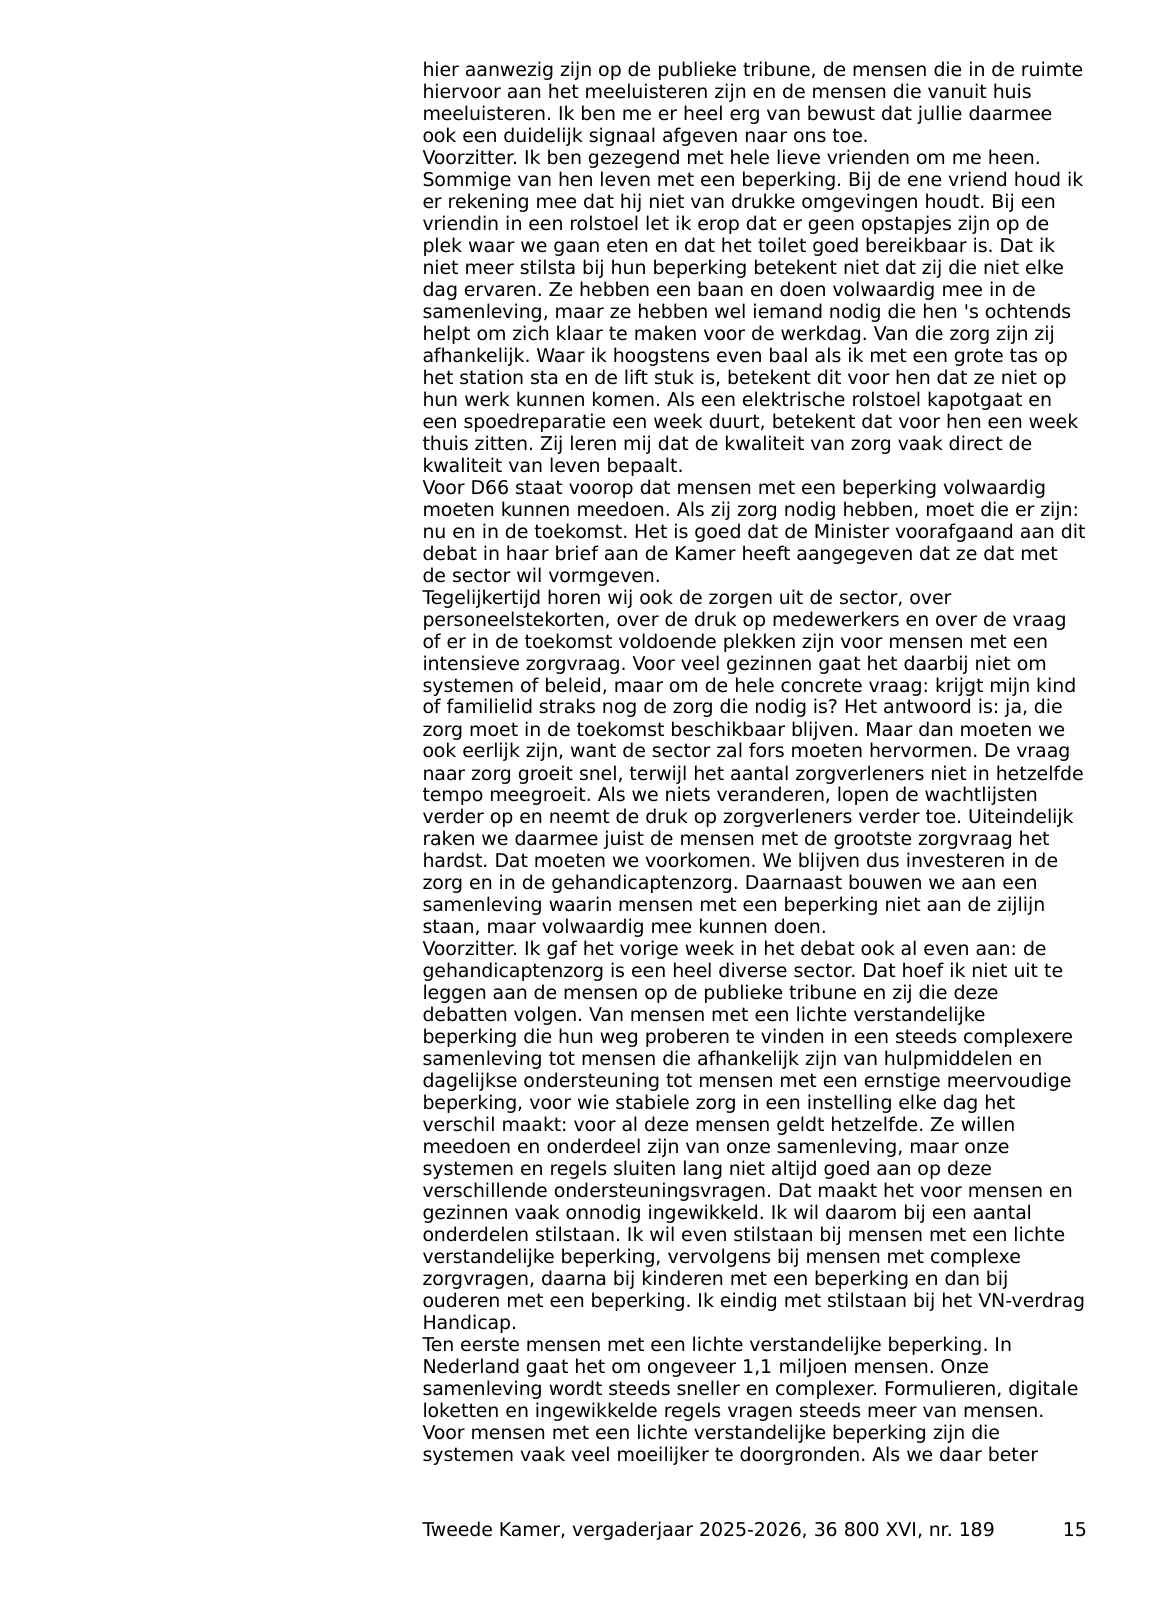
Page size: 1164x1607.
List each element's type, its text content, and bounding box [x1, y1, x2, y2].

text Voor D66 staat voorop dat mensen met een beperking volwaardig moeten kunnen meedoen. Als zij zorg nodig hebben, moet die er zijn: nu en in de toekomst. Het is goed dat de Minister voorafgaand aan dit debat in haar brief aan de Kamer heeft aangegeven dat ze dat met de sector wil vormgeven. [422, 477, 1087, 587]
text hier aanwezig zijn op de publieke tribune, de mensen die in de ruimte hiervoor aan het meeluisteren zijn en de mensen die vanuit huis meeluisteren. Ik ben me er heel erg van bewust dat jullie daarmee ook een duidelijk signaal afgeven naar ons toe. [422, 59, 1087, 147]
text Voorzitter. Ik gaf het vorige week in het debat ook al even aan: de gehandicaptenzorg is een heel diverse sector. Dat hoef ik niet uit te leggen aan de mensen op de publieke tribune en zij die deze debatten volgen. Van mensen met een lichte verstandelijke beperking die hun weg proberen te vinden in een steeds complexere samenleving tot mensen die afhankelijk zijn van hulpmiddelen en dagelijkse ondersteuning tot mensen met een ernstige meervoudige beperking, voor wie stabiele zorg in een instelling elke dag het verschil maakt: voor al deze mensen geldt hetzelfde. Ze willen meedoen en onderdeel zijn van onze samenleving, maar onze systemen en regels sluiten lang niet altijd goed aan op deze verschillende ondersteuningsvragen. Dat maakt het voor mensen en gezinnen vaak onnodig ingewikkeld. Ik wil daarom bij een aantal onderdelen stilstaan. Ik wil even stilstaan bij mensen met een lichte verstandelijke beperking, vervolgens bij mensen met complexe zorgvragen, daarna bij kinderen met een beperking en dan bij ouderen met een beperking. Ik eindig met stilstaan bij het VN-verdrag Handicap. [422, 938, 1087, 1334]
text Ten eerste mensen met een lichte verstandelijke beperking. In Nederland gaat het om ongeveer 1,1 miljoen mensen. Onze samenleving wordt steeds sneller en complexer. Formulieren, digitale loketten en ingewikkelde regels vragen steeds meer van mensen. Voor mensen met een lichte verstandelijke beperking zijn die systemen vaak veel moeilijker te doorgronden. Als we daar beter [422, 1334, 1087, 1466]
text Tegelijkertijd horen wij ook de zorgen uit de sector, over personeelstekorten, over de druk op medewerkers en over de vraag of er in de toekomst voldoende plekken zijn voor mensen met een intensieve zorgvraag. Voor veel gezinnen gaat het daarbij niet om systemen of beleid, maar om de hele concrete vraag: krijgt mijn kind of familielid straks nog de zorg die nodig is? Het antwoord is: ja, die zorg moet in de toekomst beschikbaar blijven. Maar dan moeten we ook eerlijk zijn, want de sector zal fors moeten hervormen. De vraag naar zorg groeit snel, terwijl het aantal zorgverleners niet in hetzelfde tempo meegroeit. Als we niets veranderen, lopen de wachtlijsten verder op en neemt de druk op zorgverleners verder toe. Uiteindelijk raken we daarmee juist de mensen met de grootste zorgvraag het hardst. Dat moeten we voorkomen. We blijven dus investeren in de zorg en in de gehandicaptenzorg. Daarnaast bouwen we aan een samenleving waarin mensen met een beperking niet aan de zijlijn staan, maar volwaardig mee kunnen doen. [422, 587, 1087, 938]
text Voorzitter. Ik ben gezegend met hele lieve vrienden om me heen. Sommige van hen leven met een beperking. Bij de ene vriend houd ik er rekening mee dat hij niet van drukke omgevingen houdt. Bij een vriendin in een rolstoel let ik erop dat er geen opstapjes zijn op de plek waar we gaan eten en dat het toilet goed bereikbaar is. Dat ik niet meer stilsta bij hun beperking betekent niet dat zij die niet elke dag ervaren. Ze hebben een baan en doen volwaardig mee in de samenleving, maar ze hebben wel iemand nodig die hen 's ochtends helpt om zich klaar te maken voor de werkdag. Van die zorg zijn zij afhankelijk. Waar ik hoogstens even baal als ik met een grote tas op het station sta en de lift stuk is, betekent dit voor hen dat ze niet op hun werk kunnen komen. Als een elektrische rolstoel kapotgaat en een spoedreparatie een week duurt, betekent dat voor hen een week thuis zitten. Zij leren mij dat de kwaliteit van zorg vaak direct de kwaliteit van leven bepaalt. [422, 147, 1087, 477]
